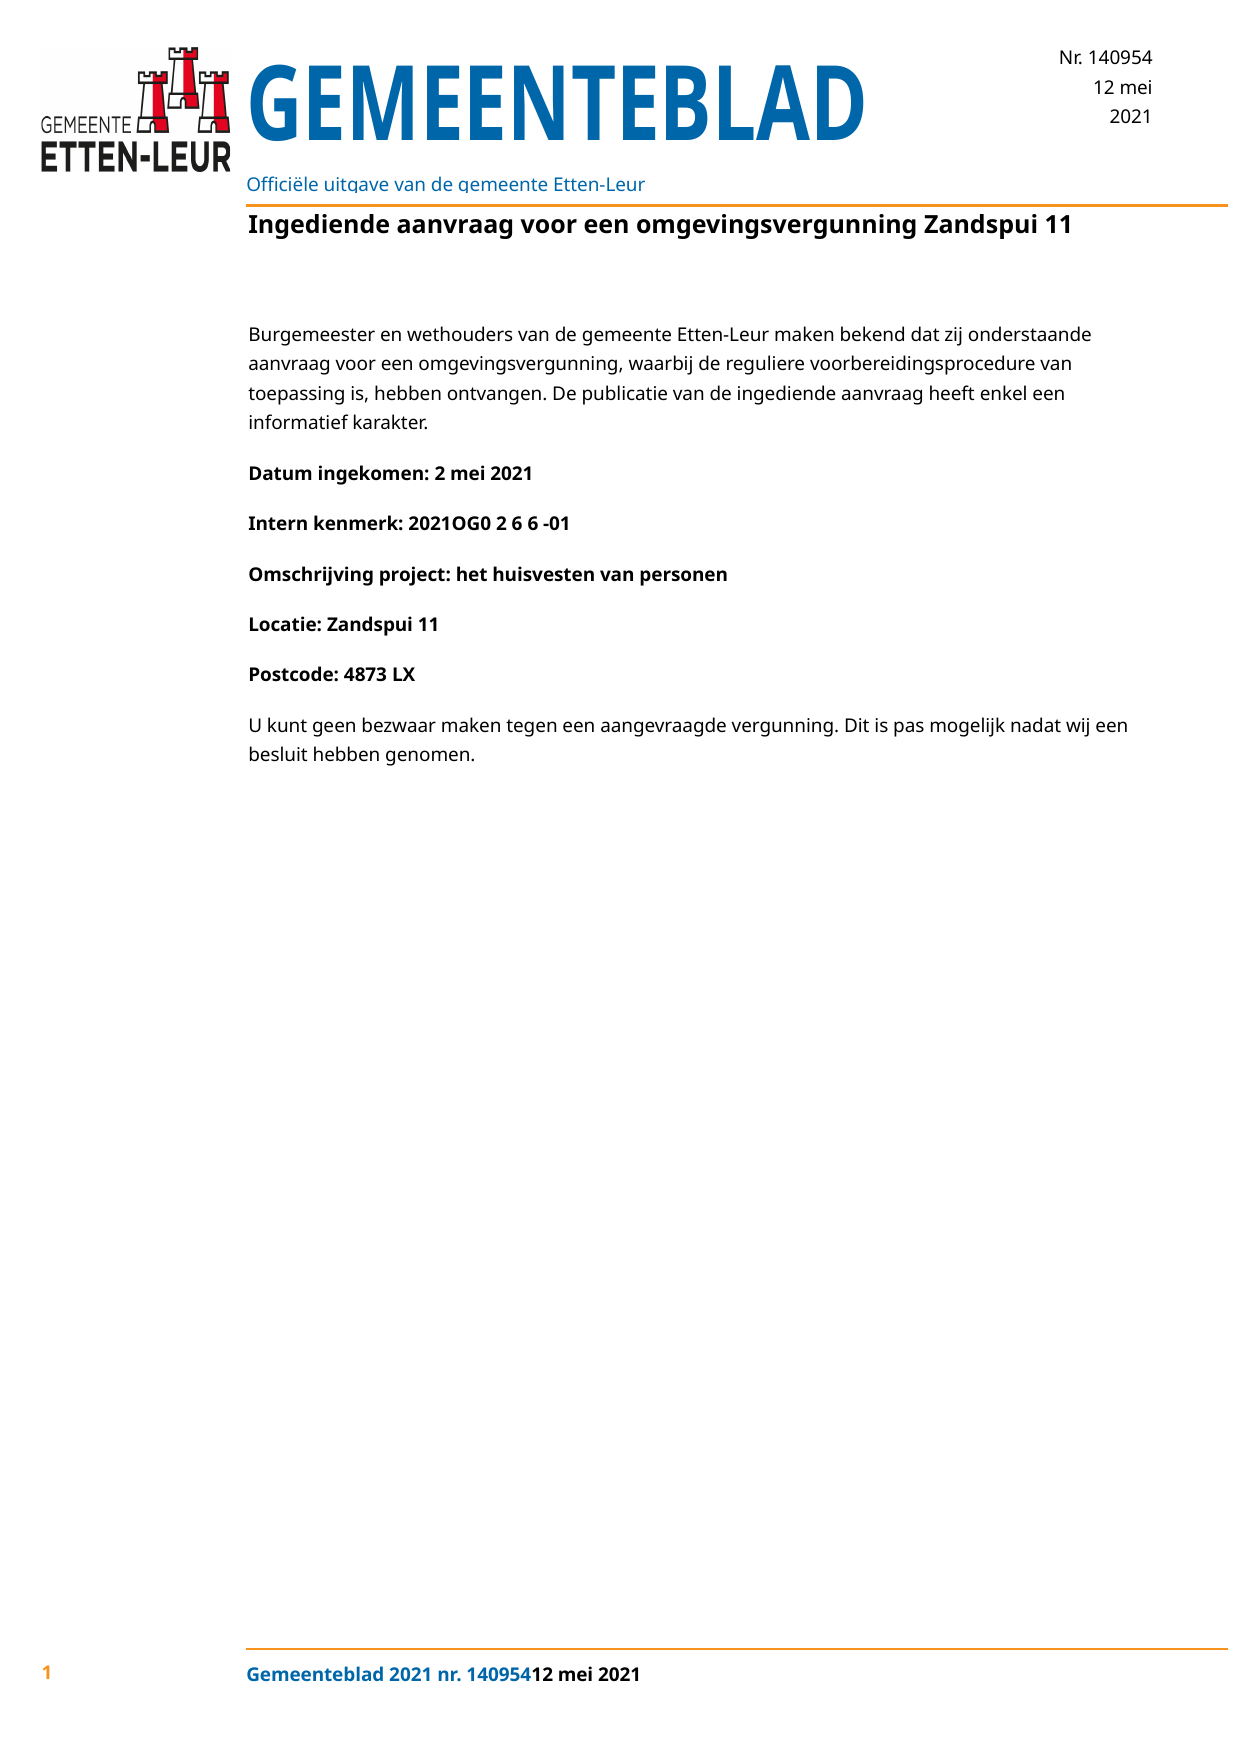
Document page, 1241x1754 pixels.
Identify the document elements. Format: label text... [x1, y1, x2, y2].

text Intern kenmerk: 2021OG0 2 6 6 -01 [248, 510, 1152, 536]
text Locatie: Zandspui 11 [248, 611, 1152, 637]
text U kunt geen bezwaar maken tegen een aangevraagde vergunning. Dit is pas mogelijk nadat wij een besluit hebben genomen. [248, 712, 1152, 767]
picture [41, 47, 231, 172]
text Datum ingekomen: 2 mei 2021 [248, 460, 1152, 486]
text Burgemeester en wethouders van de gemeente Etten-Leur maken bekend dat zij onderstaande aanvraag voor een omgevingsvergunning, waarbij de reguliere voorbereidingsprocedure van toepassing is, hebben ontvangen. De publicatie van de ingediende aanvraag heeft enkel een informatief karakter. [248, 321, 1152, 435]
text Omschrijving project: het huisvesten van personen [248, 561, 1152, 586]
text Postcode: 4873 LX [248, 662, 1152, 687]
text Ingediende aanvraag voor een omgevingsvergunning Zandspui 11 [248, 207, 1152, 241]
